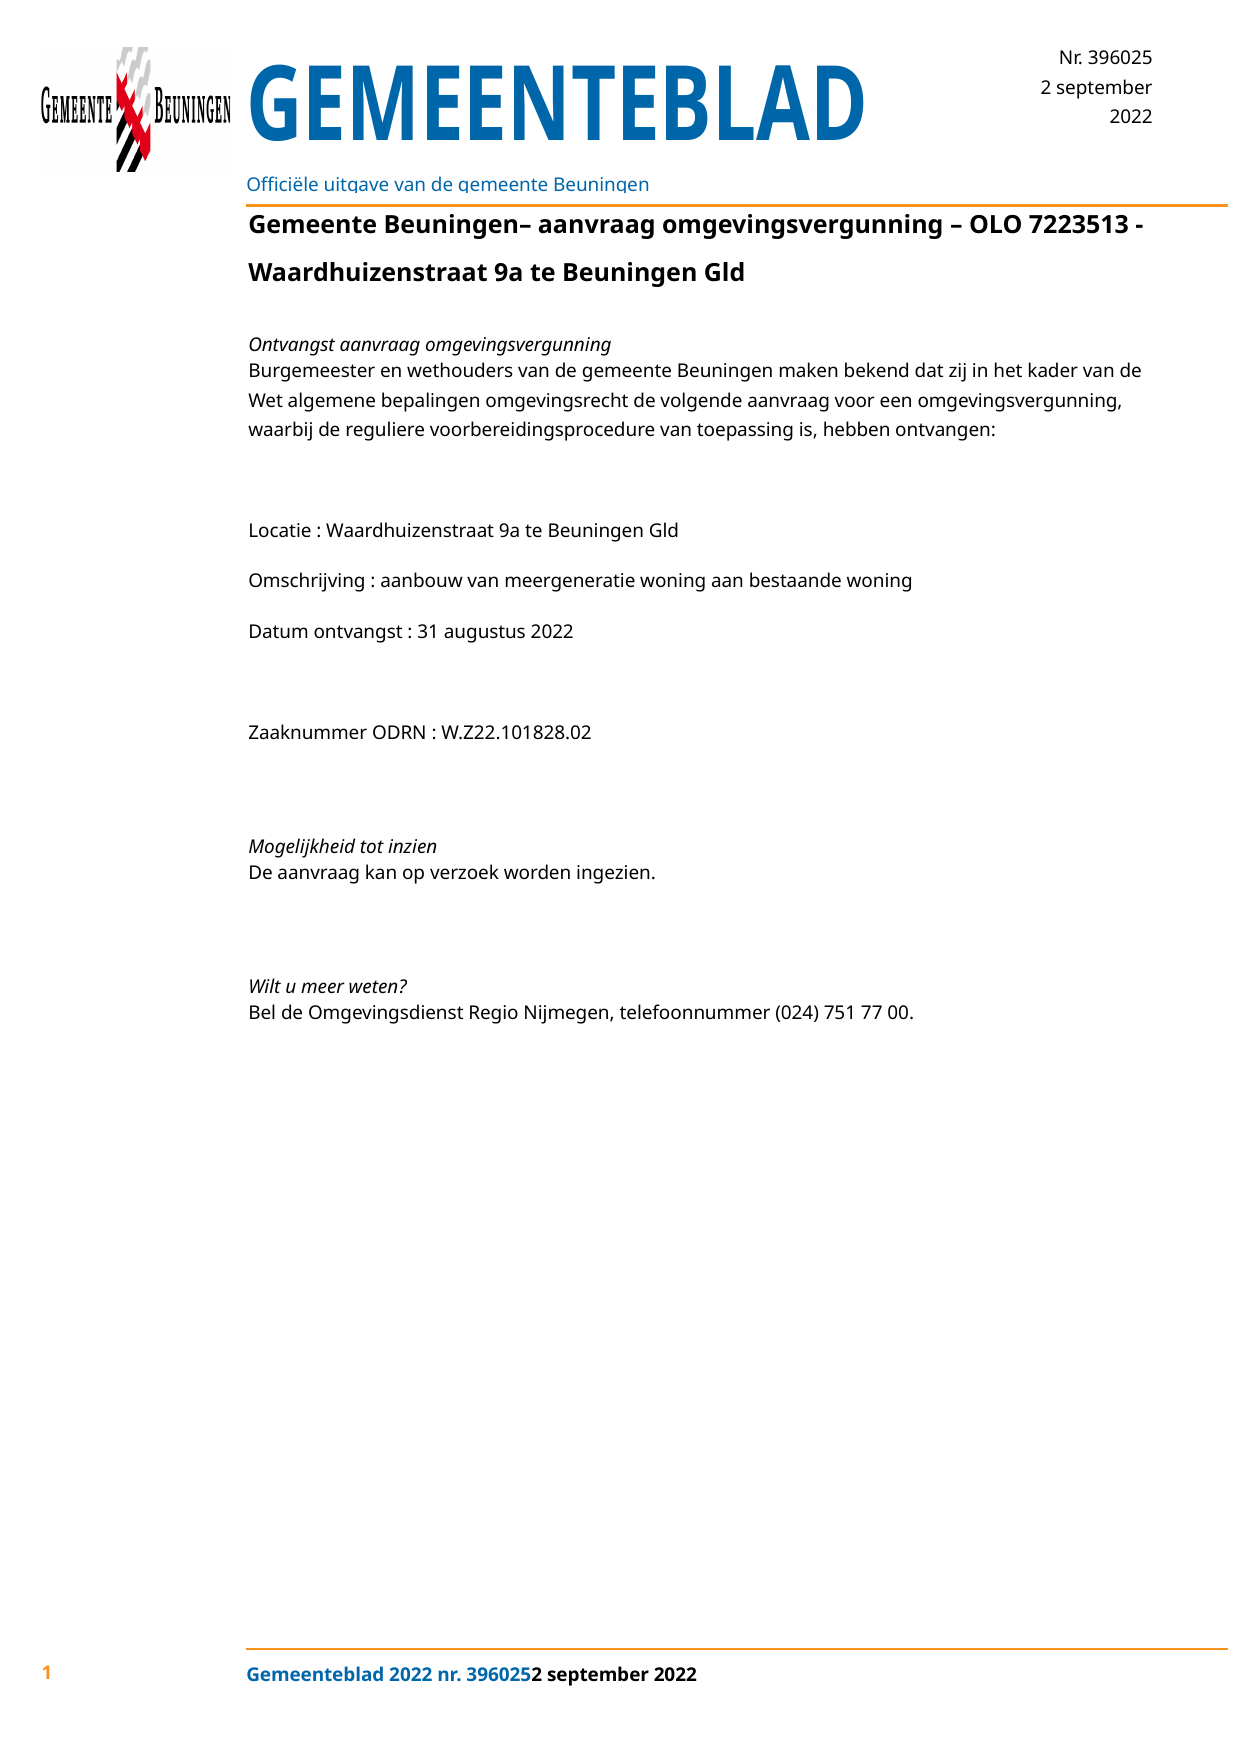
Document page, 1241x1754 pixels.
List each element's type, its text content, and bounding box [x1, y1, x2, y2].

text Burgemeester en wethouders van de gemeente Beuningen maken bekend dat zij in het kader van de Wet algemene bepalingen omgevingsrecht de volgende aanvraag voor een omgevingsvergunning, waarbij de reguliere voorbereidingsprocedure van toepassing is, hebben ontvangen: [248, 357, 1152, 442]
text Ontvangst aanvraag omgevingsvergunning [248, 331, 1152, 357]
text Wilt u meer weten? [248, 973, 1152, 999]
text Gemeente Beuningen– aanvraag omgevingsvergunning – OLO 7223513 - Waardhuizenstraat 9a te Beuningen Gld [248, 207, 1152, 288]
text Locatie : Waardhuizenstraat 9a te Beuningen Gld [248, 517, 1152, 543]
text De aanvraag kan op verzoek worden ingezien. [248, 859, 1152, 885]
text Bel de Omgevingsdienst Regio Nijmegen, telefoonnummer (024) 751 77 00. [248, 999, 1152, 1025]
text Zaaknummer ODRN : W.Z22.101828.02 [248, 719, 1152, 744]
text Mogelijkheid tot inzien [248, 833, 1152, 859]
text Omschrijving : aanbouw van meergeneratie woning aan bestaande woning [248, 568, 1152, 593]
text Datum ontvangst : 31 augustus 2022 [248, 618, 1152, 644]
picture [41, 47, 231, 172]
